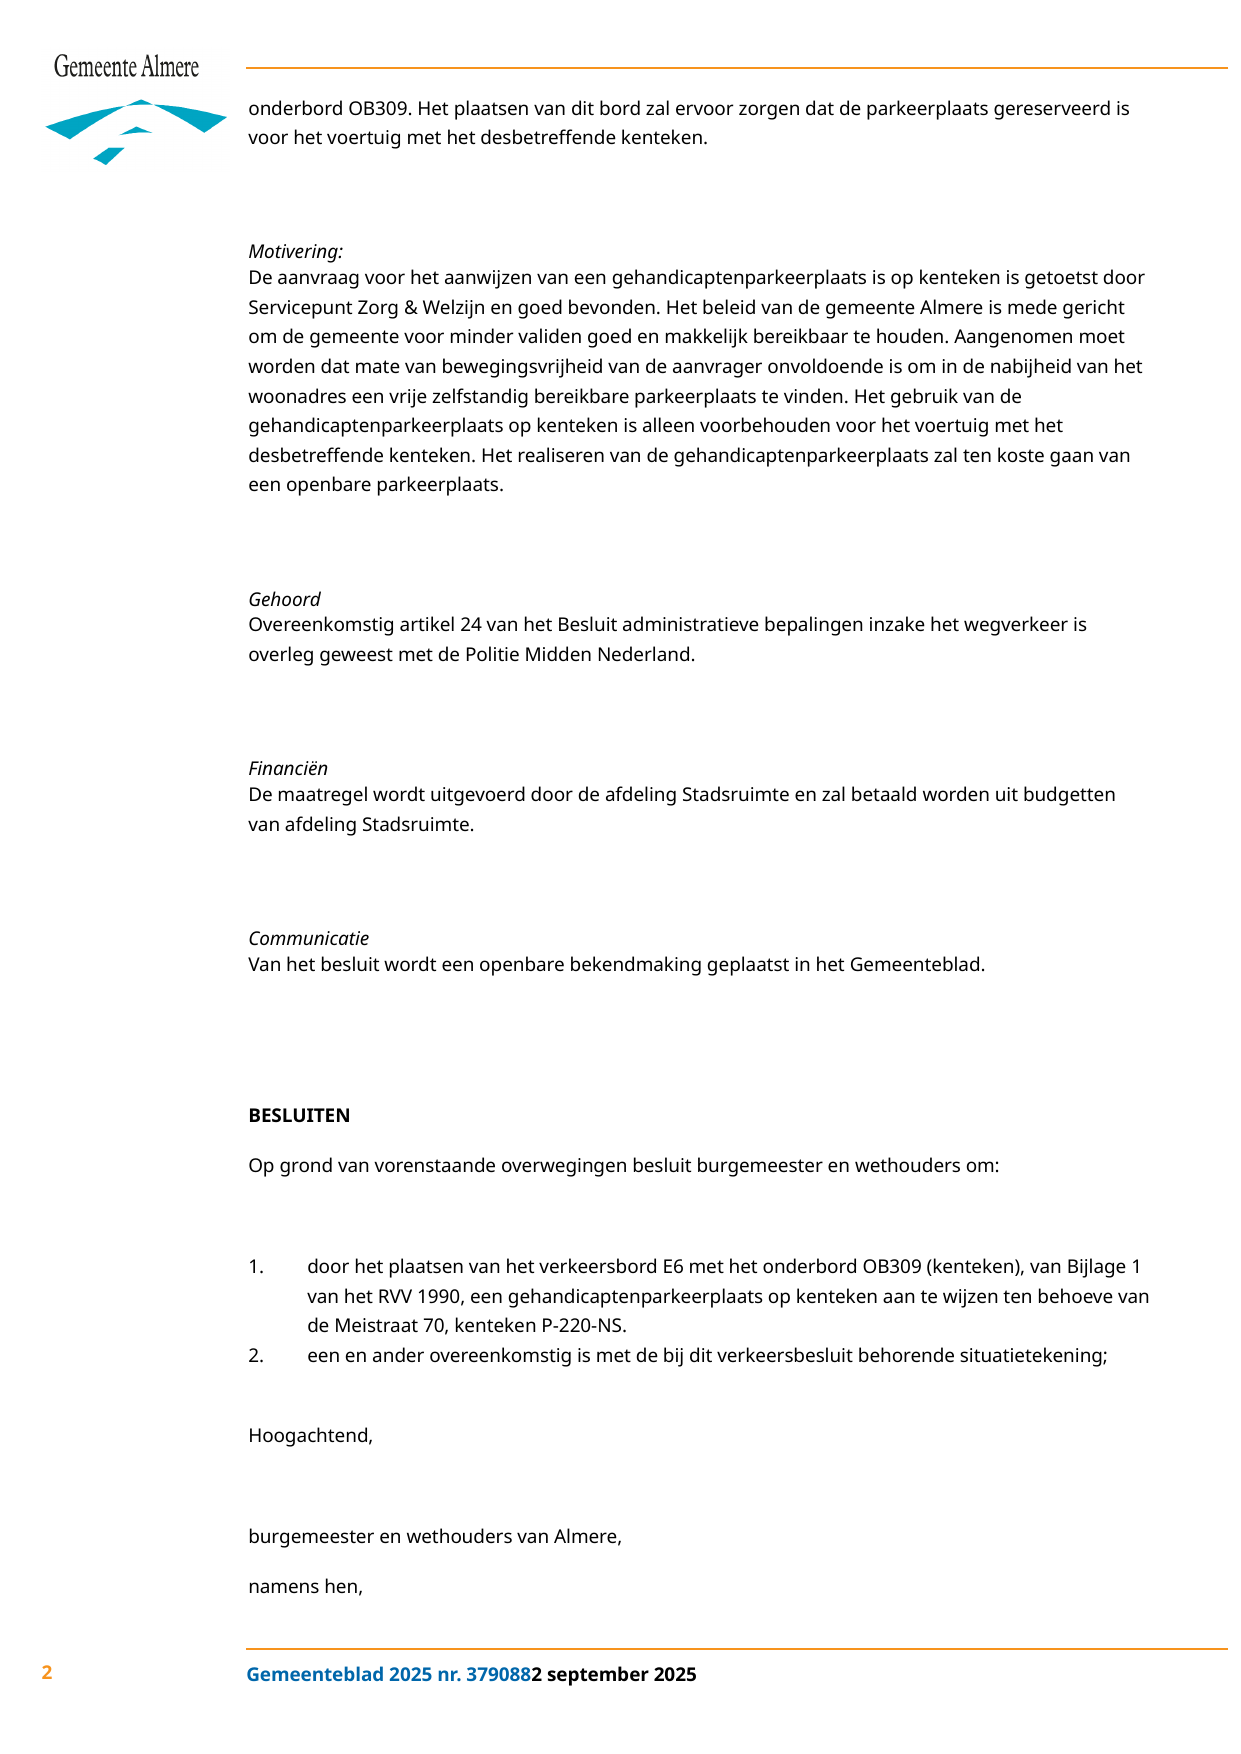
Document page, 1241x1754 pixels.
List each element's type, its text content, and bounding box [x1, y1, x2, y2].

text namens hen, [248, 1573, 1152, 1599]
text Van het besluit wordt een openbare bekendmaking geplaatst in het Gemeenteblad. [248, 951, 1152, 977]
text Hoogachtend, [248, 1422, 1152, 1448]
text Communicatie [248, 925, 1152, 951]
text Overeenkomstig artikel 24 van het Besluit administratieve bepalingen inzake het wegverkeer is overleg geweest met de Politie Midden Nederland. [248, 612, 1152, 667]
text Financiën [248, 756, 1152, 781]
text BESLUITEN [248, 1102, 1152, 1128]
list door het plaatsen van het verkeersbord E6 met het onderbord OB309 (kenteken), van Bijlage 1 van het RVV 1990, een gehandicaptenparkeerplaats op kenteken aan te wijzen ten behoeve van de Meistraat 70, kenteken P-220-NS. [248, 1253, 1152, 1338]
text burgemeester en wethouders van Almere, [248, 1523, 1152, 1549]
text Gehoord [248, 586, 1152, 612]
text De maatregel wordt uitgevoerd door de afdeling Stadsruimte en zal betaald worden uit budgetten van afdeling Stadsruimte. [248, 781, 1152, 837]
picture [41, 47, 231, 172]
text De aanvraag voor het aanwijzen van een gehandicaptenparkeerplaats is op kenteken is getoetst door Servicepunt Zorg & Welzijn en goed bevonden. Het beleid van de gemeente Almere is mede gericht om de gemeente voor minder validen goed en makkelijk bereikbaar te houden. Aangenomen moet worden dat mate van bewegingsvrijheid van de aanvrager onvoldoende is om in de nabijheid van het woonadres een vrije zelfstandig bereikbare parkeerplaats te vinden. Het gebruik van de gehandicaptenparkeerplaats op kenteken is alleen voorbehouden voor het voertuig met het desbetreffende kenteken. Het realiseren van de gehandicaptenparkeerplaats zal ten koste gaan van een openbare parkeerplaats. [248, 264, 1152, 497]
text Op grond van vorenstaande overwegingen besluit burgemeester en wethouders om: [248, 1153, 1152, 1178]
list een en ander overeenkomstig is met de bij dit verkeersbesluit behorende situatietekening; [248, 1342, 1152, 1368]
text Motivering: [248, 239, 1152, 264]
text onderbord OB309. Het plaatsen van dit bord zal ervoor zorgen dat de parkeerplaats gereserveerd is voor het voertuig met het desbetreffende kenteken. [248, 95, 1152, 150]
